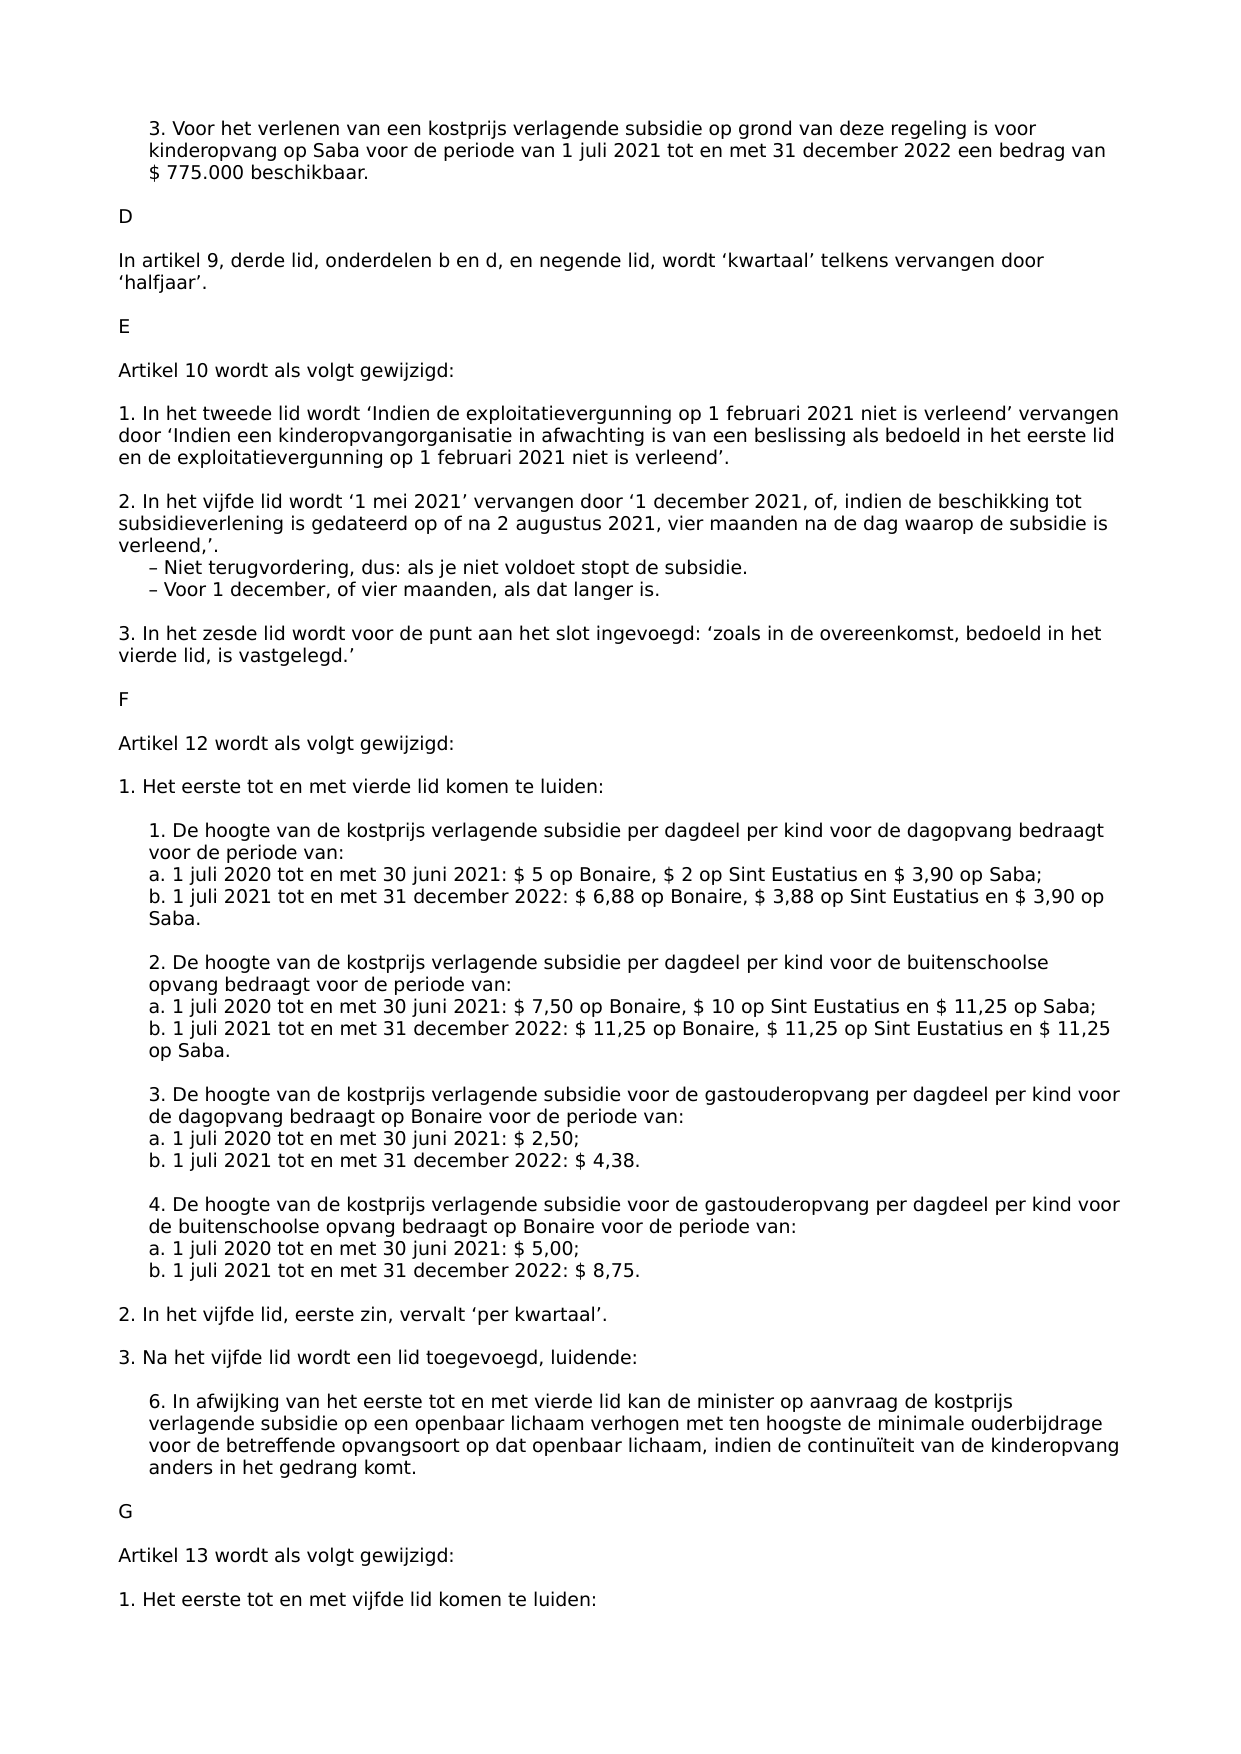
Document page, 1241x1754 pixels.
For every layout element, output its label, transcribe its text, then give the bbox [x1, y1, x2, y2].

text 3. Na het vijfde lid wordt een lid toegevoegd, luidende: [118, 1347, 1122, 1369]
text In artikel 9, derde lid, onderdelen b en d, en negende lid, wordt ‘kwartaal’ telkens vervangen door ‘halfjaar’. [118, 250, 1122, 294]
text D [118, 206, 1122, 228]
text 1. Het eerste tot en met vijfde lid komen te luiden: [118, 1589, 1122, 1611]
text 1. In het tweede lid wordt ‘Indien de exploitatievergunning op 1 februari 2021 niet is verleend’ vervangen door ‘Indien een kinderopvangorganisatie in afwachting is van een beslissing als bedoeld in het eerste lid en de exploitatievergunning op 1 februari 2021 niet is verleend’. [118, 403, 1122, 469]
text G [118, 1501, 1122, 1523]
text b. 1 juli 2021 tot en met 31 december 2022: $ 11,25 op Bonaire, $ 11,25 op Sint Eustatius en $ 11,25 op Saba. [148, 1018, 1122, 1062]
text a. 1 juli 2020 tot en met 30 juni 2021: $ 5,00; [148, 1238, 1122, 1259]
text – Voor 1 december, of vier maanden, als dat langer is. [148, 579, 1122, 601]
text 2. In het vijfde lid wordt ‘1 mei 2021’ vervangen door ‘1 december 2021, of, indien de beschikking tot subsidieverlening is gedateerd op of na 2 augustus 2021, vier maanden na de dag waarop de subsidie is verleend,’. [118, 491, 1122, 557]
text F [118, 689, 1122, 711]
text 6. In afwijking van het eerste tot en met vierde lid kan de minister op aanvraag de kostprijs verlagende subsidie op een openbaar lichaam verhogen met ten hoogste de minimale ouderbijdrage voor de betreffende opvangsoort op dat openbaar lichaam, indien de continuïteit van de kinderopvang anders in het gedrang komt. [148, 1391, 1122, 1479]
text – Niet terugvordering, dus: als je niet voldoet stopt de subsidie. [148, 557, 1122, 579]
text 3. In het zesde lid wordt voor de punt aan het slot ingevoegd: ‘zoals in de overeenkomst, bedoeld in het vierde lid, is vastgelegd.’ [118, 623, 1122, 667]
text Artikel 12 wordt als volgt gewijzigd: [118, 733, 1122, 754]
text 4. De hoogte van de kostprijs verlagende subsidie voor de gastouderopvang per dagdeel per kind voor de buitenschoolse opvang bedraagt op Bonaire voor de periode van: [148, 1194, 1122, 1238]
text 2. In het vijfde lid, eerste zin, vervalt ‘per kwartaal’. [118, 1303, 1122, 1325]
text 3. Voor het verlenen van een kostprijs verlagende subsidie op grond van deze regeling is voor kinderopvang op Saba voor de periode van 1 juli 2021 tot en met 31 december 2022 een bedrag van $ 775.000 beschikbaar. [148, 118, 1122, 184]
text 2. De hoogte van de kostprijs verlagende subsidie per dagdeel per kind voor de buitenschoolse opvang bedraagt voor de periode van: [148, 952, 1122, 996]
text a. 1 juli 2020 tot en met 30 juni 2021: $ 5 op Bonaire, $ 2 op Sint Eustatius en $ 3,90 op Saba; [148, 864, 1122, 886]
text Artikel 13 wordt als volgt gewijzigd: [118, 1545, 1122, 1567]
text b. 1 juli 2021 tot en met 31 december 2022: $ 4,38. [148, 1150, 1122, 1172]
text b. 1 juli 2021 tot en met 31 december 2022: $ 6,88 op Bonaire, $ 3,88 op Sint Eustatius en $ 3,90 op Saba. [148, 886, 1122, 930]
text Artikel 10 wordt als volgt gewijzigd: [118, 359, 1122, 381]
text 1. Het eerste tot en met vierde lid komen te luiden: [118, 776, 1122, 798]
text a. 1 juli 2020 tot en met 30 juni 2021: $ 2,50; [148, 1128, 1122, 1150]
text E [118, 316, 1122, 338]
text a. 1 juli 2020 tot en met 30 juni 2021: $ 7,50 op Bonaire, $ 10 op Sint Eustatius en $ 11,25 op Saba; [148, 996, 1122, 1018]
text 1. De hoogte van de kostprijs verlagende subsidie per dagdeel per kind voor de dagopvang bedraagt voor de periode van: [148, 820, 1122, 864]
text b. 1 juli 2021 tot en met 31 december 2022: $ 8,75. [148, 1259, 1122, 1282]
text 3. De hoogte van de kostprijs verlagende subsidie voor de gastouderopvang per dagdeel per kind voor de dagopvang bedraagt op Bonaire voor de periode van: [148, 1084, 1122, 1128]
